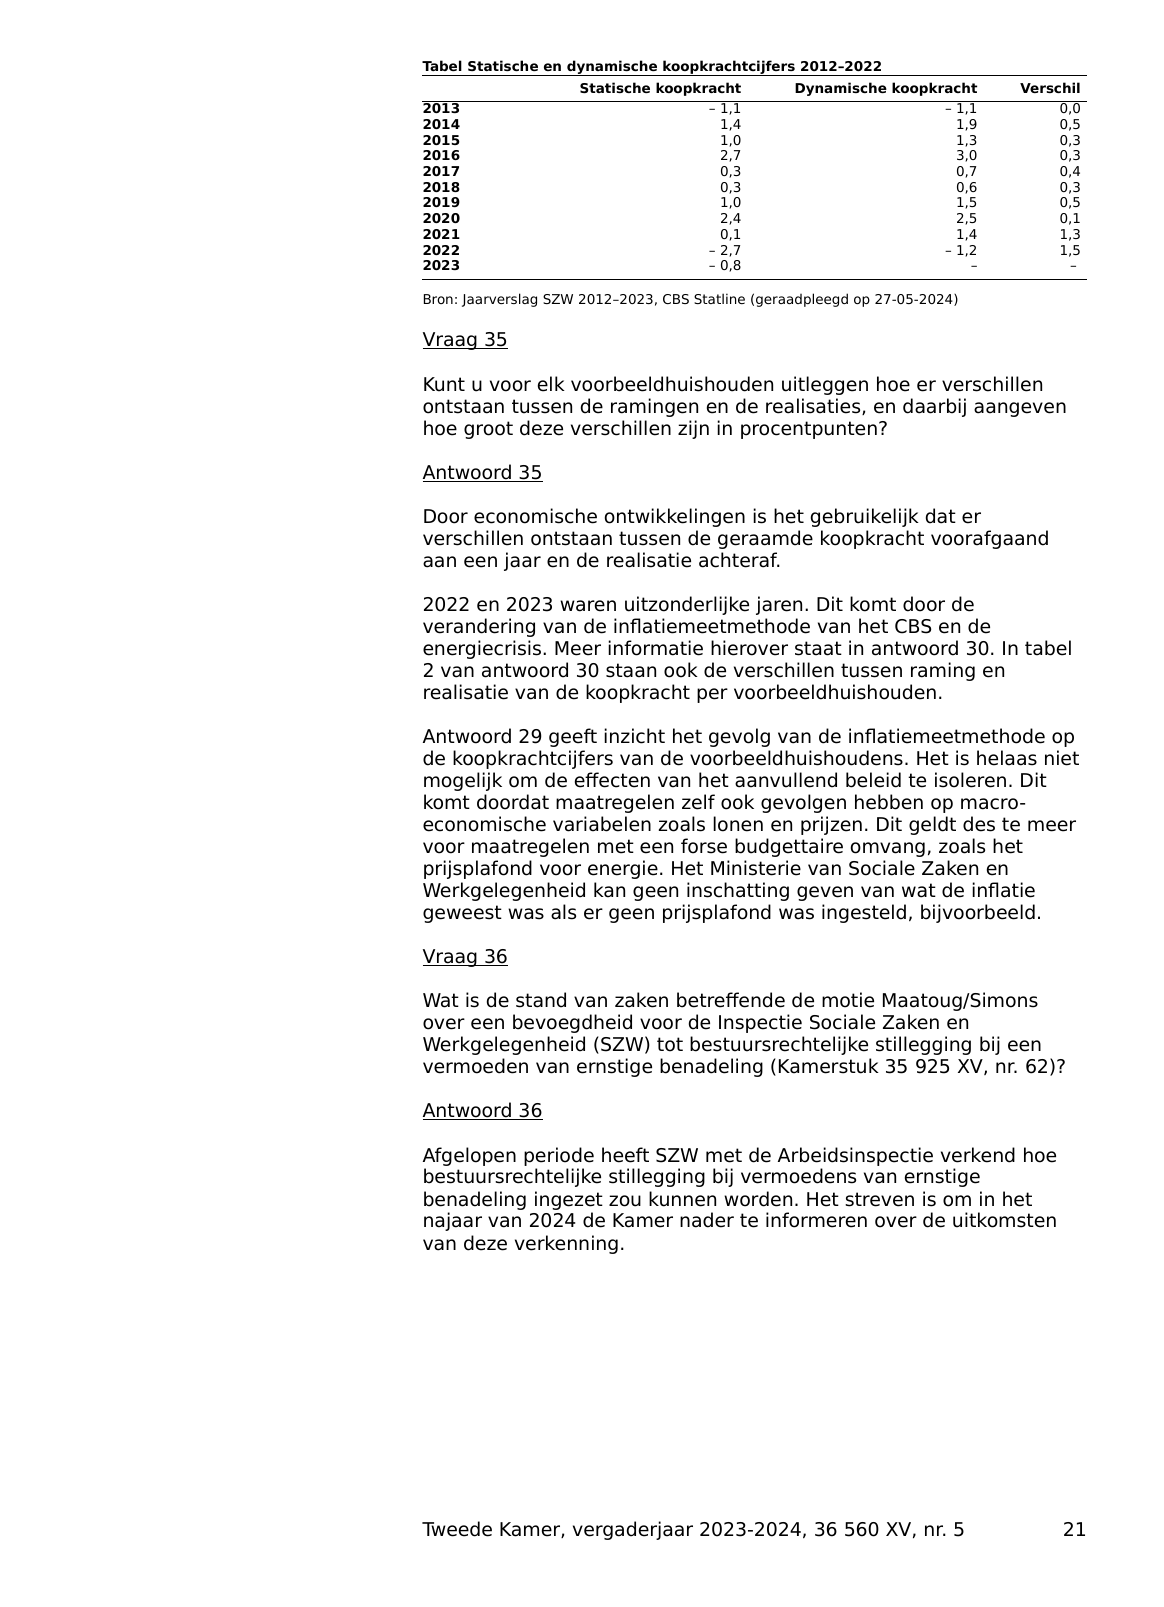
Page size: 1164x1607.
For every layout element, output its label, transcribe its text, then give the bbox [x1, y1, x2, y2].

table_cell 2019 [422, 195, 511, 211]
table_cell 0,0 [983, 102, 1087, 117]
text Antwoord 29 geeft inzicht het gevolg van de inflatiemeetmethode op de koopkrachtcijfers van de voorbeeldhuishoudens. Het is helaas niet mogelijk om de effecten van het aanvullend beleid te isoleren. Dit komt doordat maatregelen zelf ook gevolgen hebben op macro-economische variabelen zoals lonen en prijzen. Dit geldt des te meer voor maatregelen met een forse budgettaire omvang, zoals het prijsplafond voor energie. Het Ministerie van Sociale Zaken en Werkgelegenheid kan geen inschatting geven van wat de inflatie geweest was als er geen prijsplafond was ingesteld, bijvoorbeeld. [422, 726, 1087, 924]
table_cell Dynamische koopkracht [747, 76, 983, 101]
table_cell Verschil [983, 76, 1087, 101]
table_cell 2017 [422, 164, 511, 179]
table_cell – 1,2 [747, 243, 983, 258]
table_cell 1,0 [511, 195, 747, 211]
text Wat is de stand van zaken betreffende de motie Maatoug/Simons over een bevoegdheid voor de Inspectie Sociale Zaken en Werkgelegenheid (SZW) tot bestuursrechtelijke stillegging bij een vermoeden van ernstige benadeling (Kamerstuk 35 925 XV, nr. 62)? [422, 990, 1087, 1078]
table_cell 0,4 [983, 164, 1087, 179]
text Kunt u voor elk voorbeeldhuishouden uitleggen hoe er verschillen ontstaan tussen de ramingen en de realisaties, en daarbij aangeven hoe groot deze verschillen zijn in procentpunten? [422, 373, 1087, 439]
table_cell 0,3 [511, 164, 747, 179]
table_cell 2015 [422, 133, 511, 148]
table_cell – [747, 258, 983, 279]
table_cell 1,4 [511, 117, 747, 132]
table_cell 0,3 [983, 180, 1087, 195]
table_cell 1,5 [747, 195, 983, 211]
table_cell 0,5 [983, 195, 1087, 211]
table_cell 1,3 [747, 133, 983, 148]
table_cell Statische koopkracht [511, 76, 747, 101]
table_cell – 0,8 [511, 258, 747, 279]
table_cell Bron: Jaarverslag SZW 2012–2023, CBS Statline (geraadpleegd op 27-05-2024) [422, 280, 1087, 307]
table_header Tabel Statische en dynamische koopkrachtcijfers 2012–2022 [422, 59, 1087, 75]
table_cell 2023 [422, 258, 511, 279]
table_cell 1,0 [511, 133, 747, 148]
table_cell 0,3 [511, 180, 747, 195]
text 2022 en 2023 waren uitzonderlijke jaren. Dit komt door de verandering van de inflatiemeetmethode van het CBS en de energiecrisis. Meer informatie hierover staat in antwoord 30. In tabel 2 van antwoord 30 staan ook de verschillen tussen raming en realisatie van de koopkracht per voorbeeldhuishouden. [422, 594, 1087, 704]
subtitle Antwoord 35 [422, 462, 1087, 484]
table_cell 2,5 [747, 211, 983, 227]
table_cell 2016 [422, 148, 511, 164]
table_cell 0,7 [747, 164, 983, 179]
table_cell 3,0 [747, 148, 983, 164]
subtitle Vraag 36 [422, 946, 1087, 968]
table_cell 2021 [422, 227, 511, 242]
table_cell 2013 [422, 102, 511, 117]
table_cell 2018 [422, 180, 511, 195]
table_cell 0,1 [983, 211, 1087, 227]
table_cell – [983, 258, 1087, 279]
table_cell [422, 76, 511, 101]
table_cell 2,4 [511, 211, 747, 227]
table_cell 1,3 [983, 227, 1087, 242]
text Door economische ontwikkelingen is het gebruikelijk dat er verschillen ontstaan tussen de geraamde koopkracht voorafgaand aan een jaar en de realisatie achteraf. [422, 506, 1087, 572]
table_cell 2022 [422, 243, 511, 258]
table_cell 1,9 [747, 117, 983, 132]
text Afgelopen periode heeft SZW met de Arbeidsinspectie verkend hoe bestuursrechtelijke stillegging bij vermoedens van ernstige benadeling ingezet zou kunnen worden. Het streven is om in het najaar van 2024 de Kamer nader te informeren over de uitkomsten van deze verkenning. [422, 1144, 1087, 1254]
table_cell 0,3 [983, 148, 1087, 164]
subtitle Antwoord 36 [422, 1100, 1087, 1122]
table_cell 1,4 [747, 227, 983, 242]
table_cell 2014 [422, 117, 511, 132]
table_cell 2,7 [511, 148, 747, 164]
table_cell 0,6 [747, 180, 983, 195]
table_cell 2020 [422, 211, 511, 227]
table_cell – 1,1 [747, 102, 983, 117]
table_cell – 2,7 [511, 243, 747, 258]
table_cell 0,5 [983, 117, 1087, 132]
table_cell 1,5 [983, 243, 1087, 258]
subtitle Vraag 35 [422, 329, 1087, 351]
table_cell 0,1 [511, 227, 747, 242]
table_cell – 1,1 [511, 102, 747, 117]
table_cell 0,3 [983, 133, 1087, 148]
